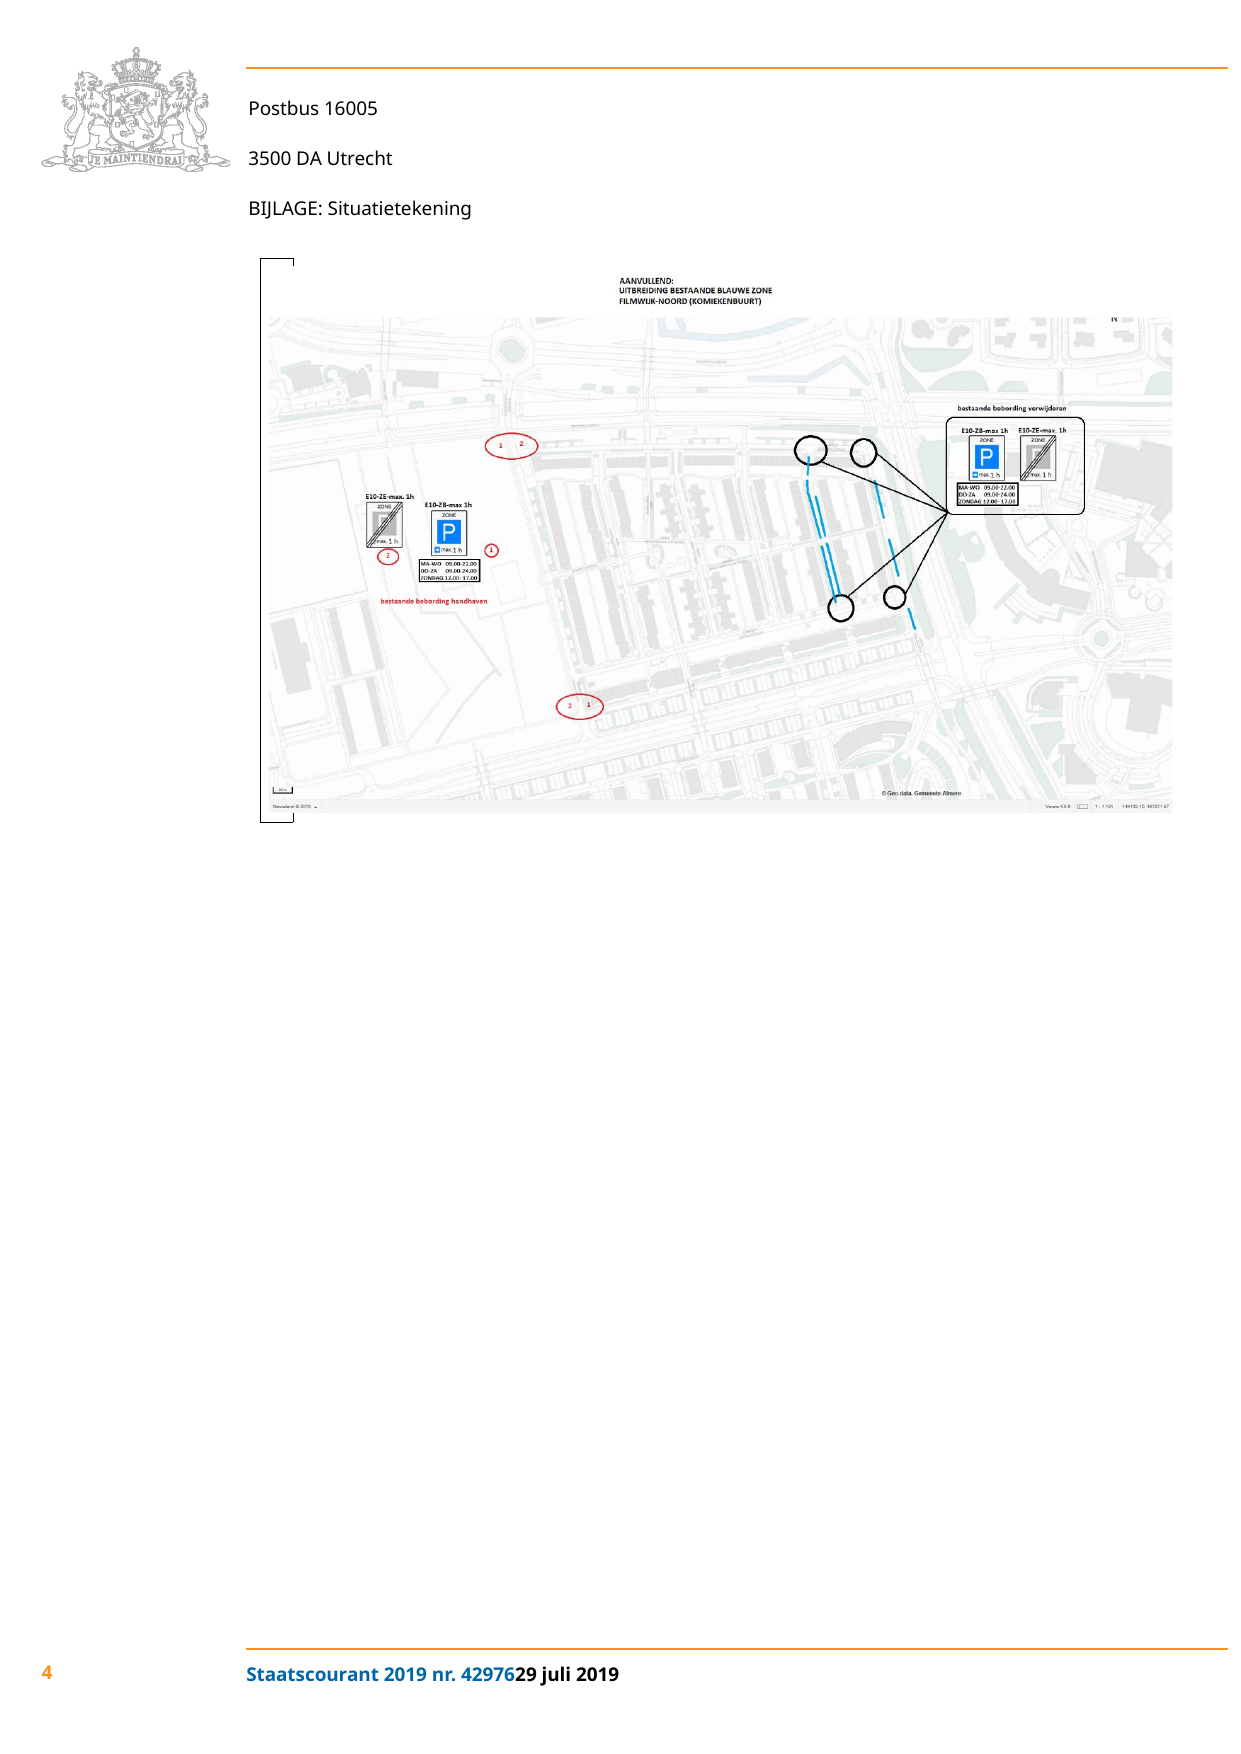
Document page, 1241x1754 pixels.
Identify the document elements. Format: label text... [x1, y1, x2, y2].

text 3500 DA Utrecht [248, 145, 1152, 171]
picture [41, 47, 231, 172]
text Postbus 16005 [248, 95, 1152, 121]
picture [268, 266, 1173, 813]
text BIJLAGE: Situatietekening [248, 196, 1152, 221]
